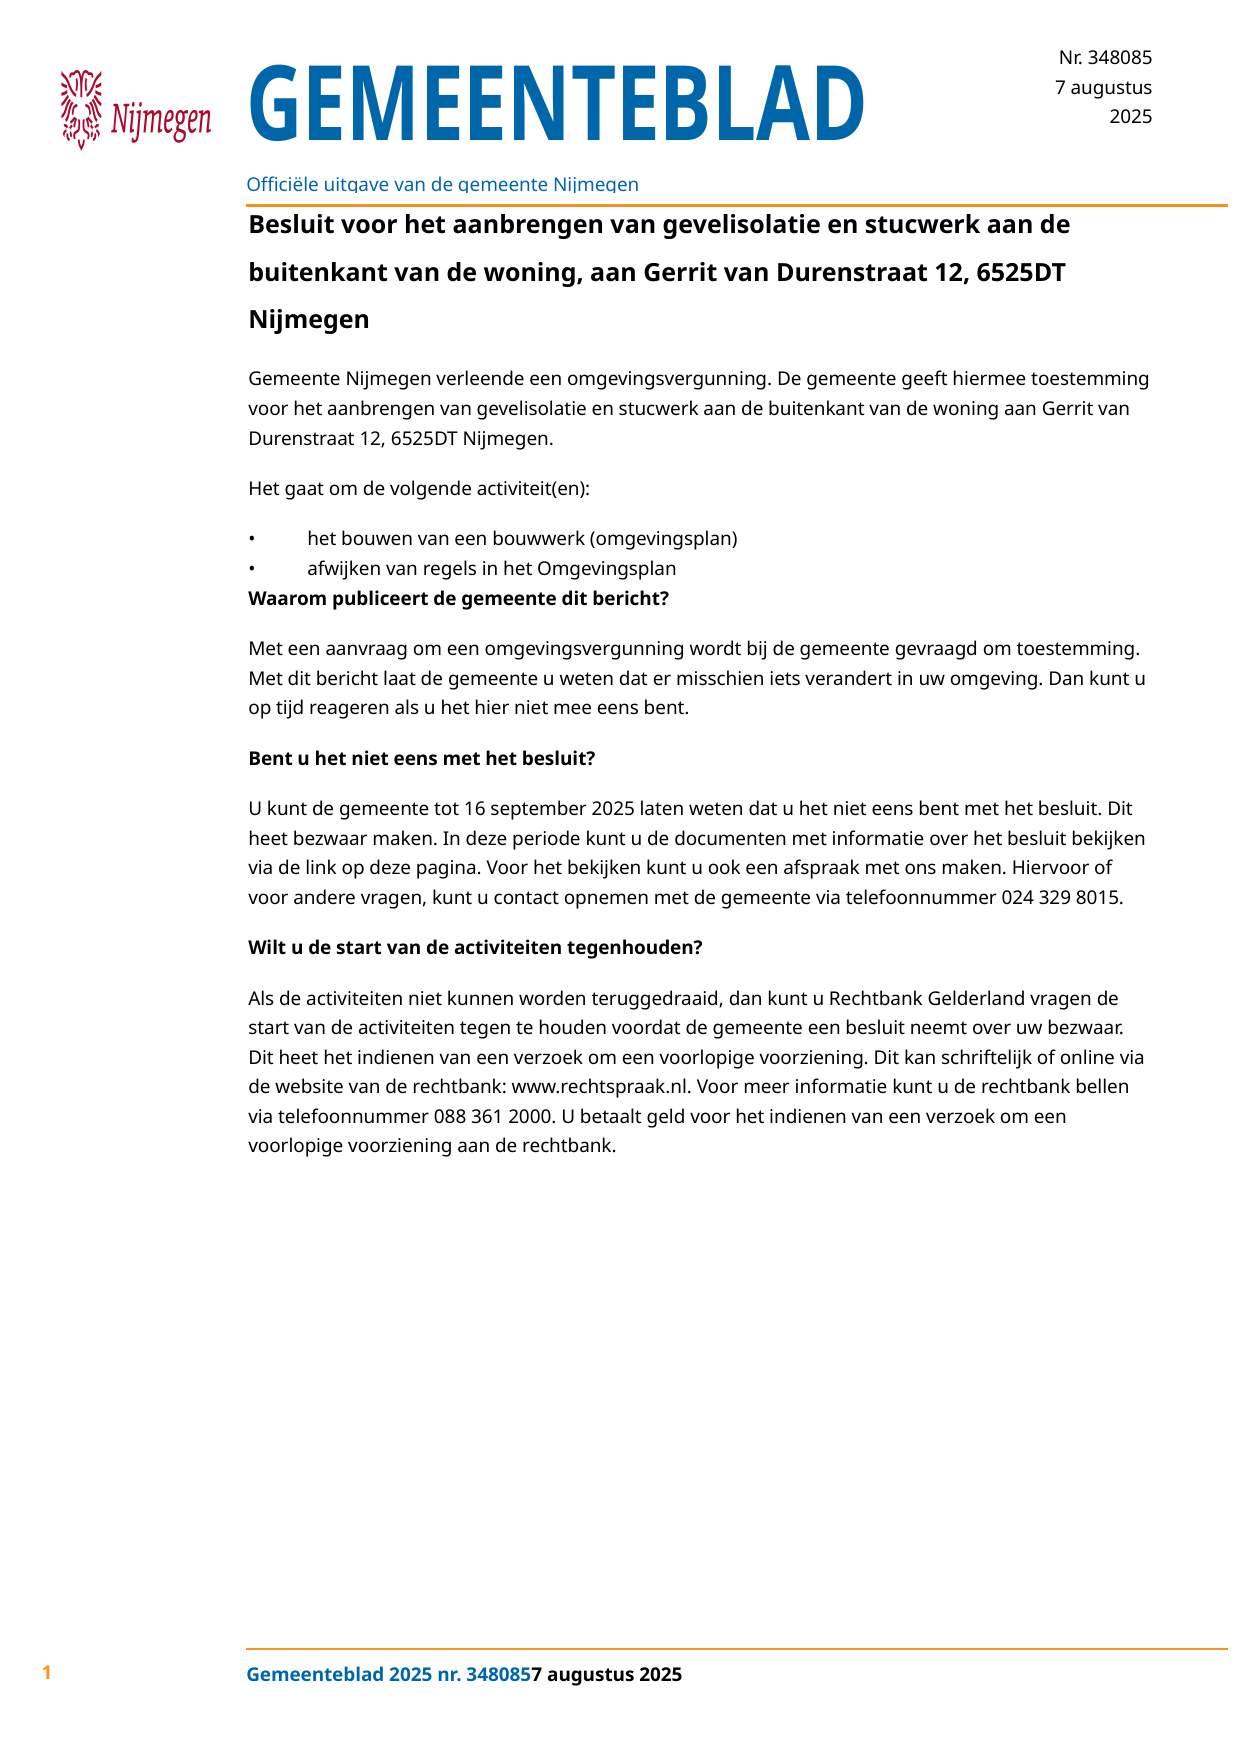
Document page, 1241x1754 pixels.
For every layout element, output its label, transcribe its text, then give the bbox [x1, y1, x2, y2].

text U kunt de gemeente tot 16 september 2025 laten weten dat u het niet eens bent met het besluit. Dit heet bezwaar maken. In deze periode kunt u de documenten met informatie over het besluit bekijken via de link op deze pagina. Voor het bekijken kunt u ook een afspraak met ons maken. Hiervoor of voor andere vragen, kunt u contact opnemen met de gemeente via telefoonnummer 024 329 8015. [248, 795, 1152, 909]
text Besluit voor het aanbrengen van gevelisolatie en stucwerk aan de buitenkant van de woning, aan Gerrit van Durenstraat 12, 6525DT Nijmegen [248, 207, 1152, 336]
text Het gaat om de volgende activiteit(en): [248, 475, 1152, 501]
text Als de activiteiten niet kunnen worden teruggedraaid, dan kunt u Rechtbank Gelderland vragen de start van de activiteiten tegen te houden voordat de gemeente een besluit neemt over uw bezwaar. Dit heet het indienen van een verzoek om een voorlopige voorziening. Dit kan schriftelijk of online via de website van de rechtbank: www.rechtspraak.nl. Voor meer informatie kunt u de rechtbank bellen via telefoonnummer 088 361 2000. U betaalt geld voor het indienen van een verzoek om een voorlopige voorziening aan de rechtbank. [248, 985, 1152, 1158]
list het bouwen van een bouwwerk (omgevingsplan) [248, 526, 1152, 551]
text Bent u het niet eens met het besluit? [248, 745, 1152, 770]
text Waarom publiceert de gemeente dit bericht? [248, 585, 1152, 610]
text Met een aanvraag om een omgevingsvergunning wordt bij de gemeente gevraagd om toestemming. Met dit bericht laat de gemeente u weten dat er misschien iets verandert in uw omgeving. Dan kunt u op tijd reageren als u het hier niet mee eens bent. [248, 635, 1152, 720]
text Wilt u de start van de activiteiten tegenhouden? [248, 934, 1152, 960]
text Gemeente Nijmegen verleende een omgevingsvergunning. De gemeente geeft hiermee toestemming voor het aanbrengen van gevelisolatie en stucwerk aan de buitenkant van de woning aan Gerrit van Durenstraat 12, 6525DT Nijmegen. [248, 366, 1152, 450]
list afwijken van regels in het Omgevingsplan [248, 555, 1152, 581]
picture [41, 47, 231, 172]
